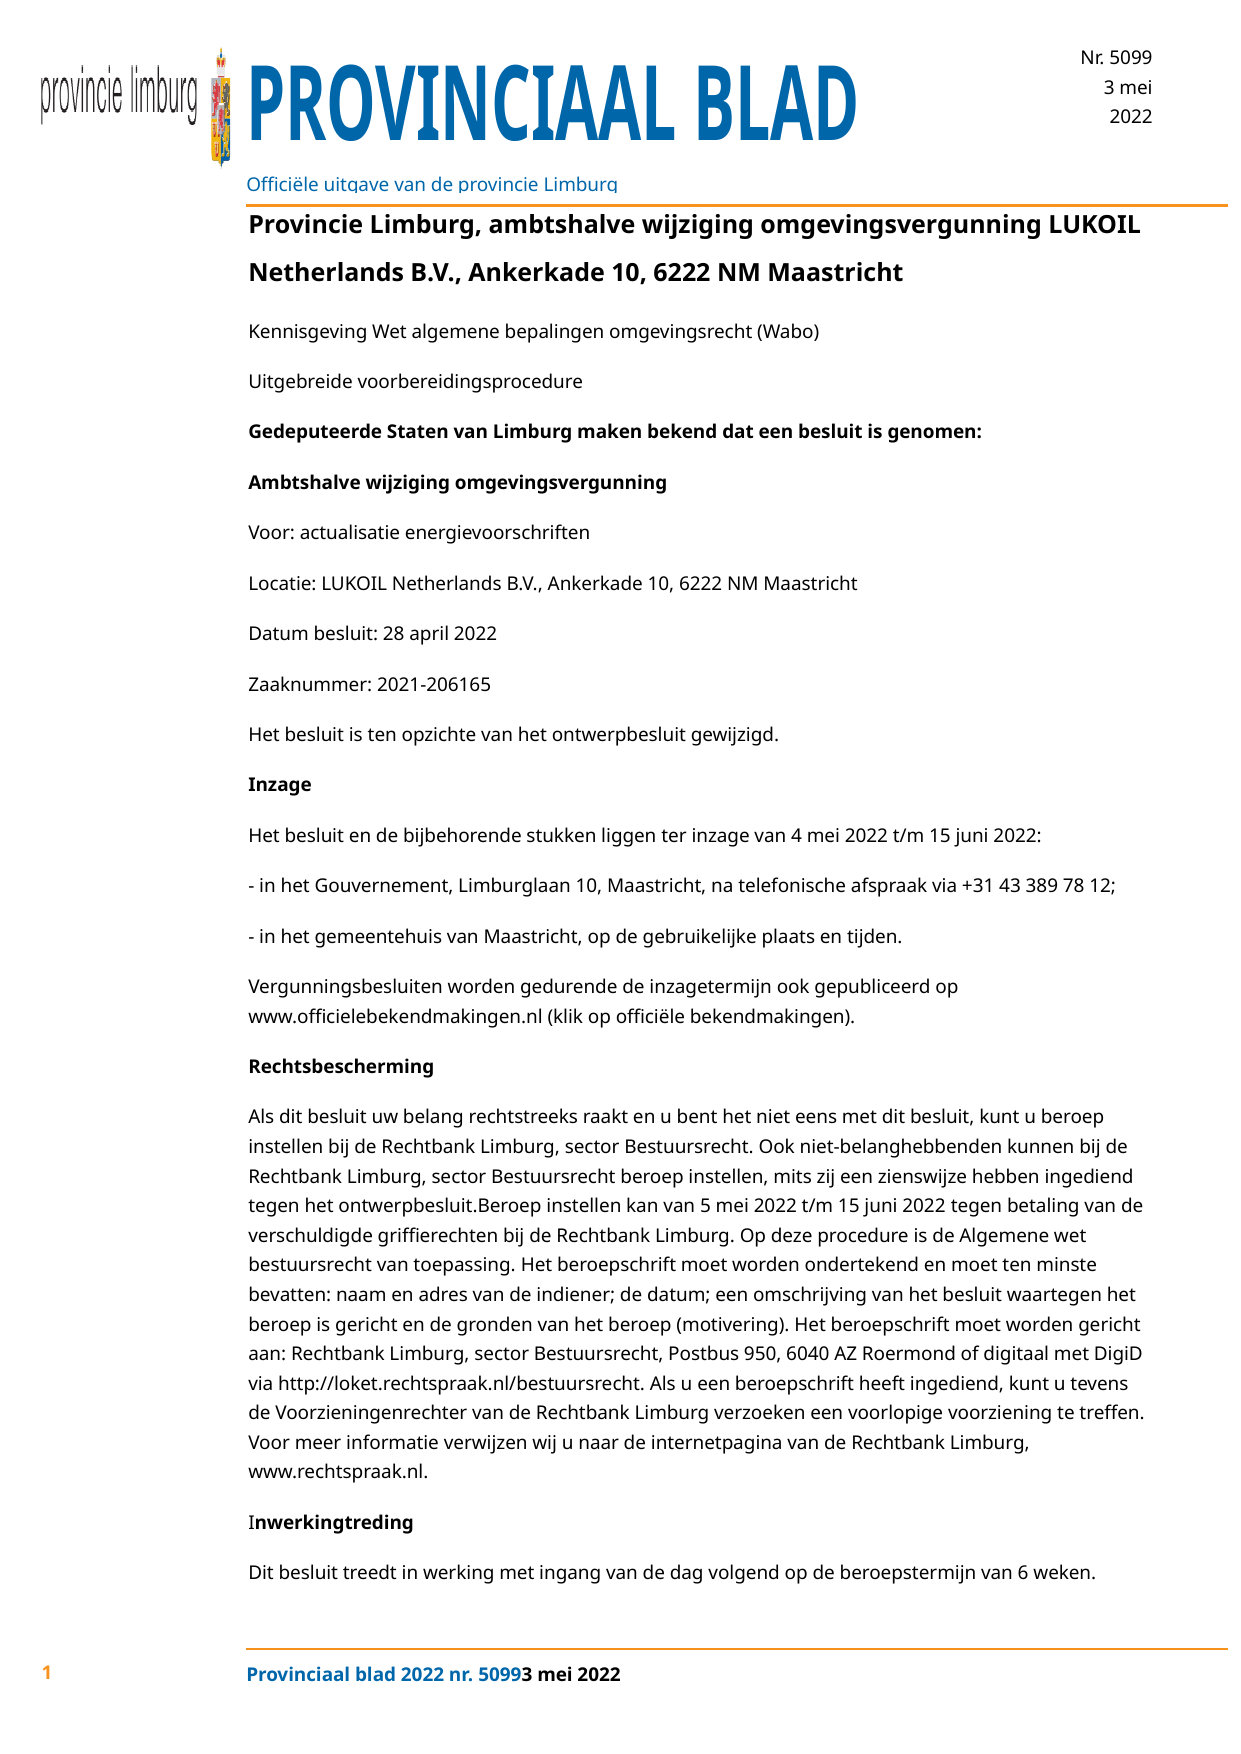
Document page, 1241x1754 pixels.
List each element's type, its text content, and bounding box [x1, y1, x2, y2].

text Inzage [248, 772, 1152, 797]
text Als dit besluit uw belang rechtstreeks raakt en u bent het niet eens met dit besluit, kunt u beroep instellen bij de Rechtbank Limburg, sector Bestuursrecht. Ook niet-belanghebbenden kunnen bij de Rechtbank Limburg, sector Bestuursrecht beroep instellen, mits zij een zienswijze hebben ingediend tegen het ontwerpbesluit.Beroep instellen kan van 5 mei 2022 t/m 15 juni 2022 tegen betaling van de verschuldigde griffierechten bij de Rechtbank Limburg. Op deze procedure is de Algemene wet bestuursrecht van toepassing. Het beroepschrift moet worden ondertekend en moet ten minste bevatten: naam en adres van de indiener; de datum; een omschrijving van het besluit waartegen het beroep is gericht en de gronden van het beroep (motivering). Het beroepschrift moet worden gericht aan: Rechtbank Limburg, sector Bestuursrecht, Postbus 950, 6040 AZ Roermond of digitaal met DigiD via http://loket.rechtspraak.nl/bestuursrecht. Als u een beroepschrift heeft ingediend, kunt u tevens de Voorzieningenrechter van de Rechtbank Limburg verzoeken een voorlopige voorziening te treffen. Voor meer informatie verwijzen wij u naar de internetpagina van de Rechtbank Limburg, www.rechtspraak.nl. [248, 1104, 1152, 1484]
text Provincie Limburg, ambtshalve wijziging omgevingsvergunning LUKOIL Netherlands B.V., Ankerkade 10, 6222 NM Maastricht [248, 207, 1152, 288]
text - in het Gouvernement, Limburglaan 10, Maastricht, na telefonische afspraak via +31 43 389 78 12; [248, 872, 1152, 898]
picture [41, 47, 231, 172]
text Dit besluit treedt in werking met ingang van de dag volgend op de beroepstermijn van 6 weken. [248, 1559, 1152, 1585]
text Rechtsbescherming [248, 1053, 1152, 1079]
text Ambtshalve wijziging omgevingsvergunning [248, 469, 1152, 495]
text Gedeputeerde Staten van Limburg maken bekend dat een besluit is genomen: [248, 419, 1152, 444]
text Vergunningsbesluiten worden gedurende de inzagetermijn ook gepubliceerd op www.officielebekendmakingen.nl (klik op officiële bekendmakingen). [248, 973, 1152, 1029]
text Datum besluit: 28 april 2022 [248, 620, 1152, 646]
text Zaaknummer: 2021-206165 [248, 671, 1152, 697]
text Inwerkingtreding [248, 1509, 1152, 1535]
text Voor: actualisatie energievoorschriften [248, 519, 1152, 545]
text Uitgebreide voorbereidingsprocedure [248, 368, 1152, 394]
text - in het gemeentehuis van Maastricht, op de gebruikelijke plaats en tijden. [248, 923, 1152, 949]
text Het besluit en de bijbehorende stukken liggen ter inzage van 4 mei 2022 t/m 15 juni 2022: [248, 822, 1152, 848]
text Kennisgeving Wet algemene bepalingen omgevingsrecht (Wabo) [248, 318, 1152, 344]
text Locatie: LUKOIL Netherlands B.V., Ankerkade 10, 6222 NM Maastricht [248, 570, 1152, 596]
text Het besluit is ten opzichte van het ontwerpbesluit gewijzigd. [248, 721, 1152, 747]
